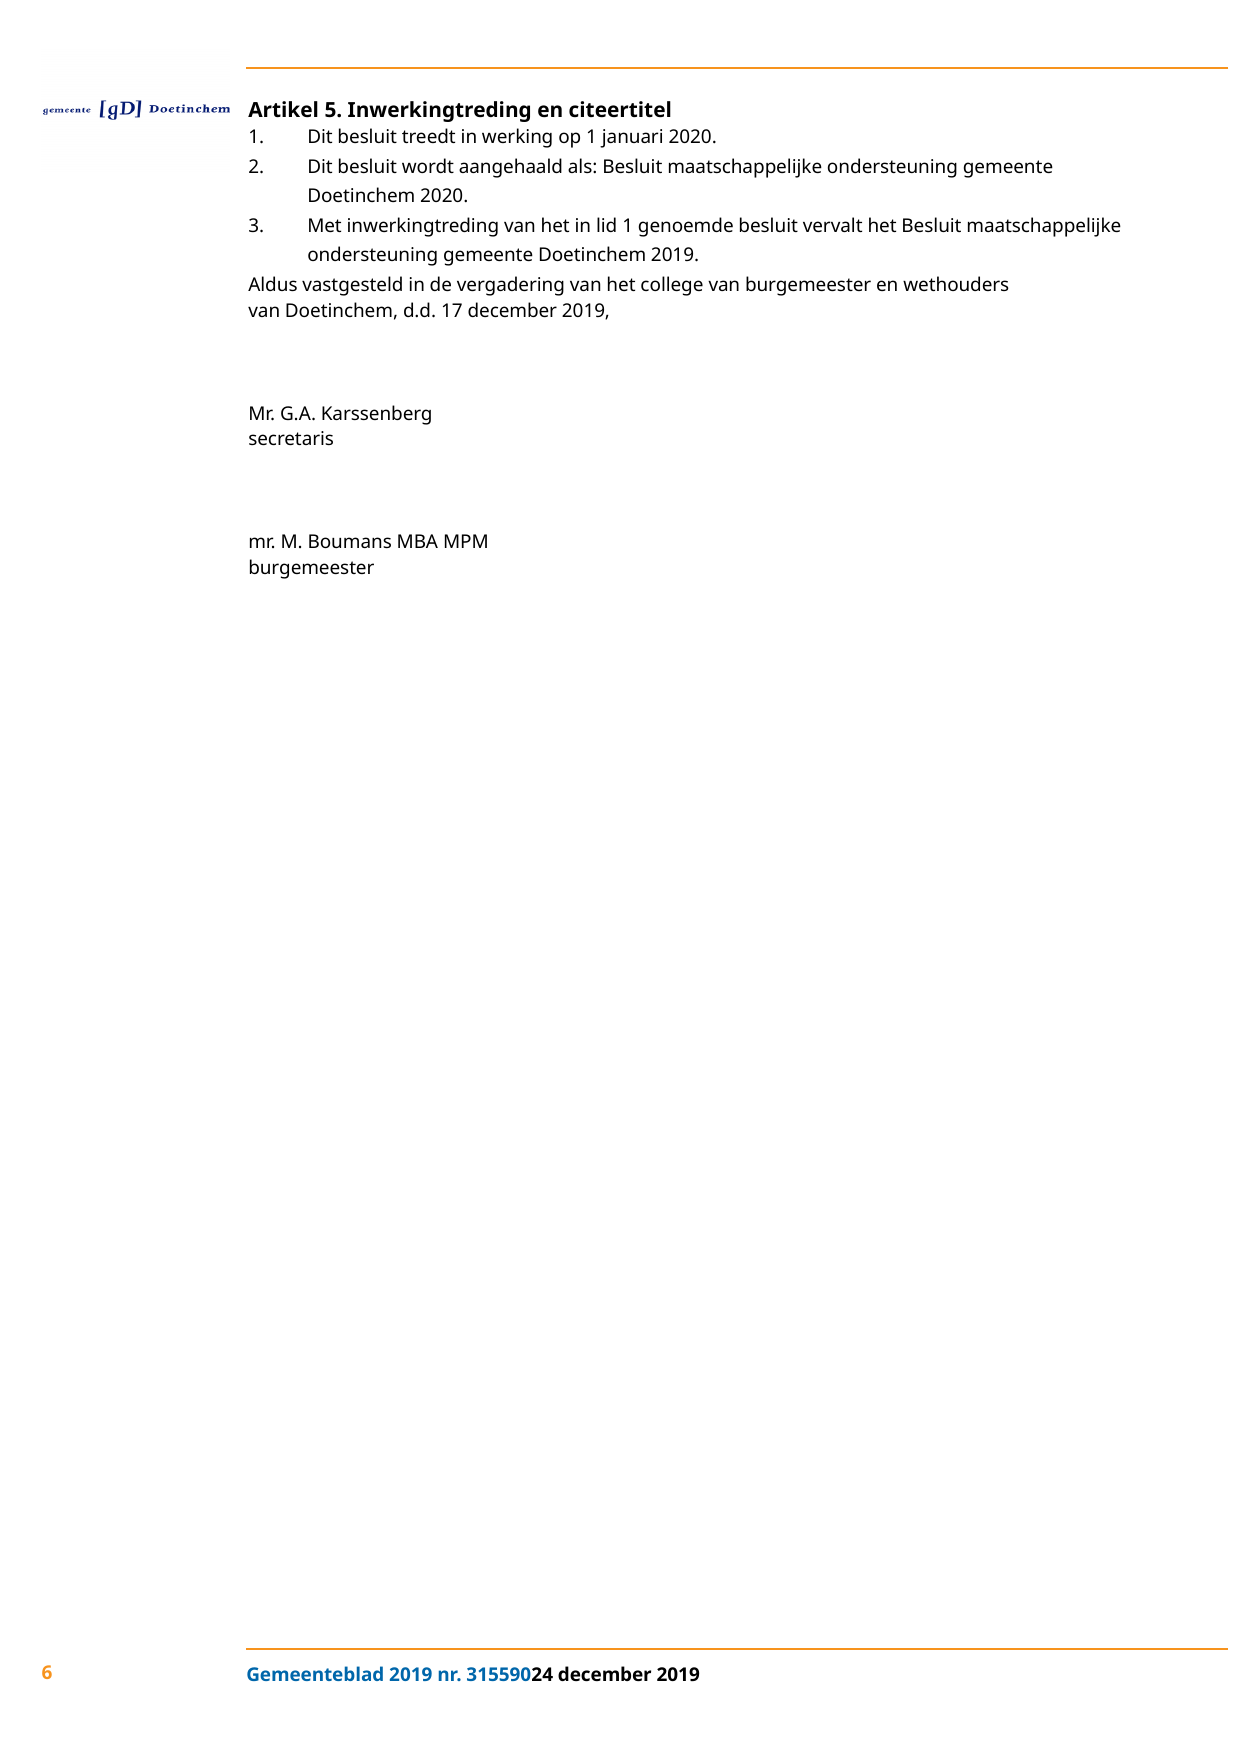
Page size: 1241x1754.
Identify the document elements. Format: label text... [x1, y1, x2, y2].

text Mr. G.A. Karssenberg [248, 400, 1152, 426]
picture [41, 47, 231, 172]
list Dit besluit treedt in werking op 1 januari 2020. [248, 123, 1152, 149]
text burgemeester [248, 554, 1152, 580]
list Met inwerkingtreding van het in lid 1 genoemde besluit vervalt het Besluit maatschappelijke ondersteuning gemeente Doetinchem 2019. [248, 212, 1152, 267]
list Dit besluit wordt aangehaald als: Besluit maatschappelijke ondersteuning gemeente Doetinchem 2020. [248, 153, 1152, 208]
text Artikel 5. Inwerkingtreding en citeertitel [248, 95, 1152, 123]
text Aldus vastgesteld in de vergadering van het college van burgemeester en wethouders [248, 271, 1152, 297]
text van Doetinchem, d.d. 17 december 2019, [248, 297, 1152, 323]
text secretaris [248, 426, 1152, 451]
text mr. M. Boumans MBA MPM [248, 528, 1152, 554]
